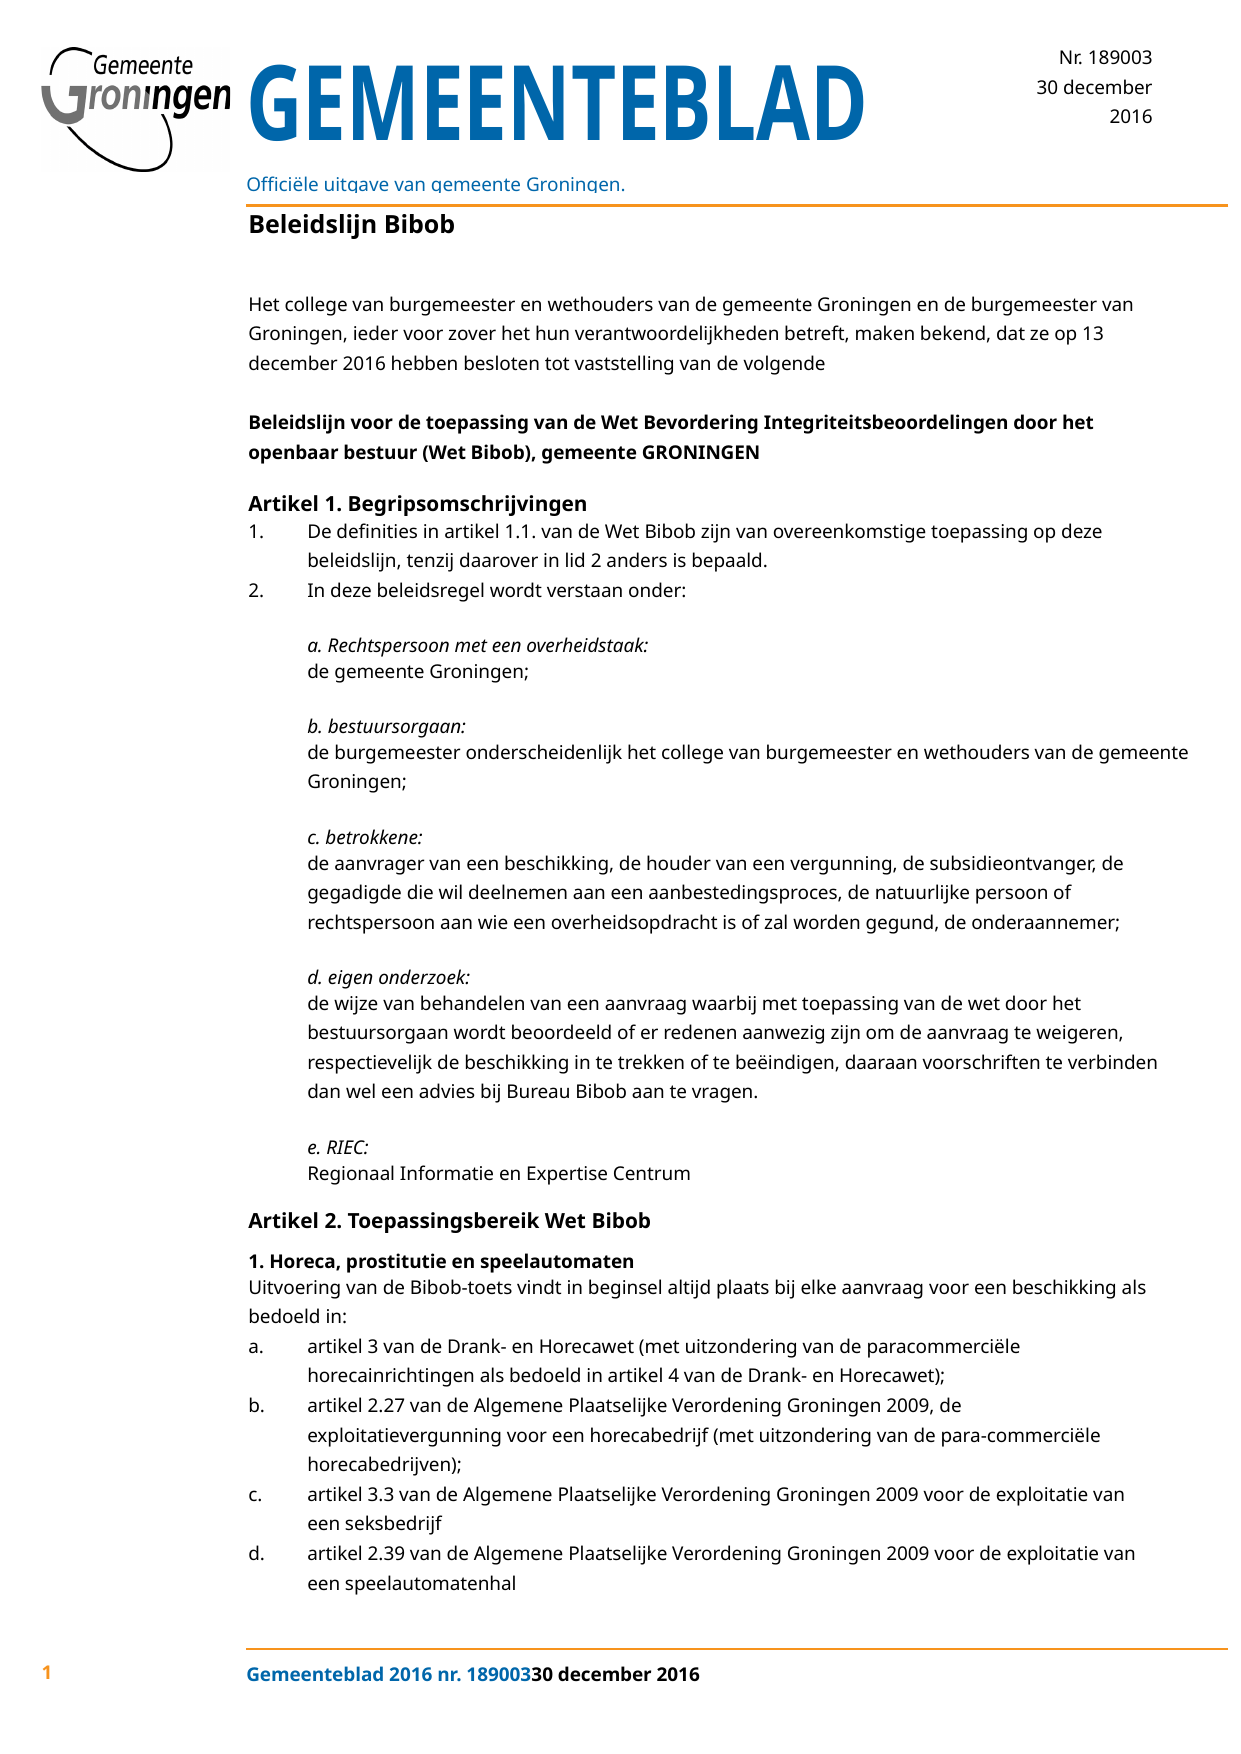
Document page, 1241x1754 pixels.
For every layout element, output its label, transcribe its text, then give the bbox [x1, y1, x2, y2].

list artikel 2.39 van de Algemene Plaatselijke Verordening Groningen 2009 voor de exploitatie van een speelautomatenhal [248, 1540, 1152, 1596]
list b. bestuursorgaan: [307, 713, 1194, 739]
picture [41, 47, 231, 172]
text Het college van burgemeester en wethouders van de gemeente Groningen en de burgemeester van Groningen, ieder voor zover het hun verantwoordelijkheden betreft, maken bekend, dat ze op 13 december 2016 hebben besloten tot vaststelling van de volgende [248, 291, 1152, 376]
list artikel 2.27 van de Algemene Plaatselijke Verordening Groningen 2009, de exploitatievergunning voor een horecabedrijf (met uitzondering van de para-commerciële horecabedrijven); [248, 1392, 1152, 1477]
list de burgemeester onderscheidenlijk het college van burgemeester en wethouders van de gemeente Groningen; [307, 739, 1194, 794]
list Regionaal Informatie en Expertise Centrum [307, 1160, 1194, 1185]
list In deze beleidsregel wordt verstaan onder: [248, 577, 1152, 603]
text Beleidslijn Bibob [248, 207, 1152, 241]
text 1. Horeca, prostitutie en speelautomaten [248, 1248, 1152, 1274]
list de wijze van behandelen van een aanvraag waarbij met toepassing van de wet door het bestuursorgaan wordt beoordeeld of er redenen aanwezig zijn om de aanvraag te weigeren, respectievelijk de beschikking in te trekken of te beëindigen, daaraan voorschriften te verbinden dan wel een advies bij Bureau Bibob aan te vragen. [307, 990, 1194, 1104]
list a. Rechtspersoon met een overheidstaak: [307, 632, 1194, 658]
list e. RIEC: [307, 1134, 1194, 1160]
list artikel 3.3 van de Algemene Plaatselijke Verordening Groningen 2009 voor de exploitatie van een seksbedrijf [248, 1481, 1152, 1536]
text Beleidslijn voor de toepassing van de Wet Bevordering Integriteitsbeoordelingen door het openbaar bestuur (Wet Bibob), gemeente GRONINGEN [248, 409, 1152, 465]
text Artikel 2. Toepassingsbereik Wet Bibob [248, 1206, 1152, 1235]
text Artikel 1. Begripsomschrijvingen [248, 489, 1152, 518]
list c. betrokkene: [307, 824, 1194, 850]
text Uitvoering van de Bibob-toets vindt in beginsel altijd plaats bij elke aanvraag voor een beschikking als bedoeld in: [248, 1274, 1152, 1329]
list d. eigen onderzoek: [307, 964, 1194, 990]
list artikel 3 van de Drank- en Horecawet (met uitzondering van de paracommerciële horecainrichtingen als bedoeld in artikel 4 van de Drank- en Horecawet); [248, 1333, 1152, 1388]
list de aanvrager van een beschikking, de houder van een vergunning, de subsidieontvanger, de gegadigde die wil deelnemen aan een aanbestedingsproces, de natuurlijke persoon of rechtspersoon aan wie een overheidsopdracht is of zal worden gegund, de onderaannemer; [307, 850, 1194, 934]
list De definities in artikel 1.1. van de Wet Bibob zijn van overeenkomstige toepassing op deze beleidslijn, tenzij daarover in lid 2 anders is bepaald. [248, 518, 1152, 573]
list de gemeente Groningen; [307, 658, 1194, 684]
